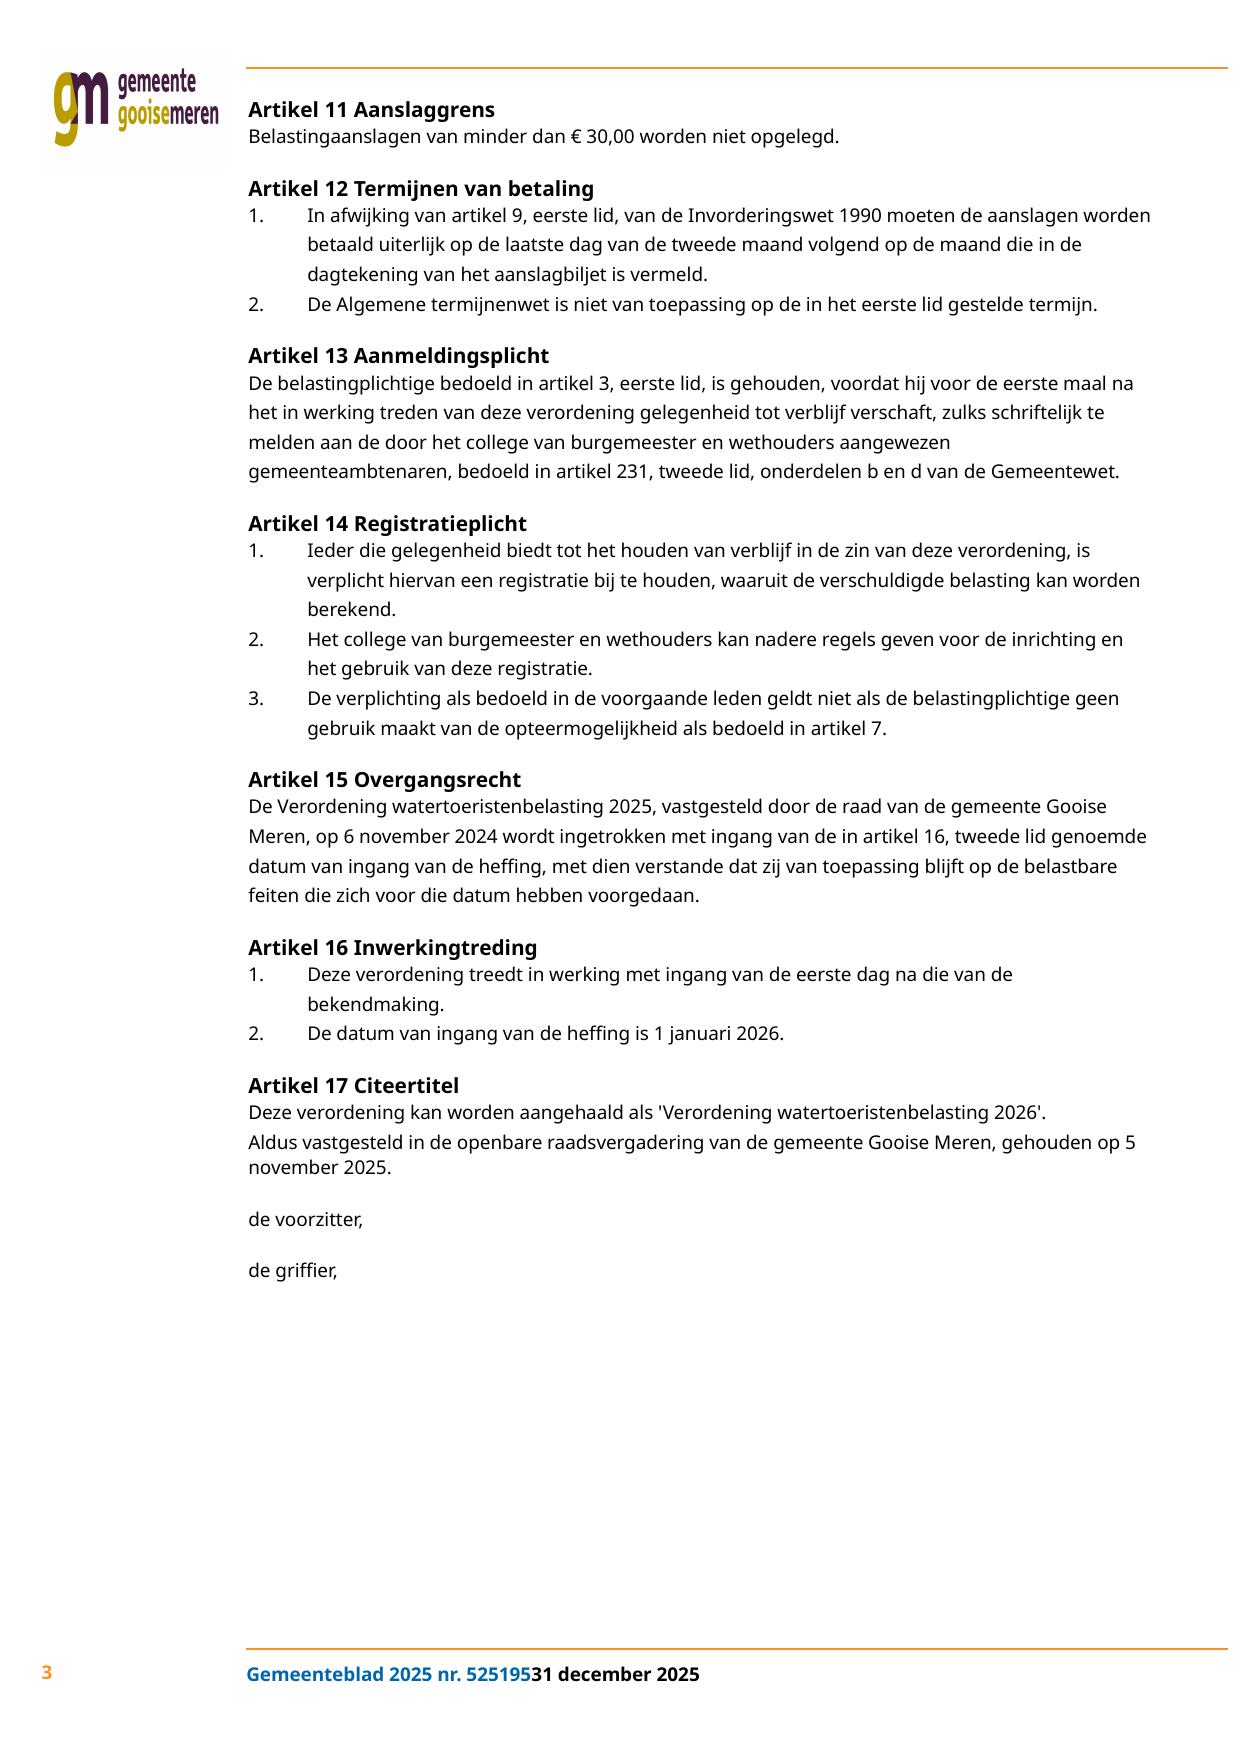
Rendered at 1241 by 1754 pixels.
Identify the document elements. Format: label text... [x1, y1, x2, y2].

text Artikel 15 Overgangsrecht [248, 765, 1152, 794]
text Artikel 13 Aanmeldingsplicht [248, 341, 1152, 370]
text Artikel 16 Inwerkingtreding [248, 933, 1152, 961]
text De Verordening watertoeristenbelasting 2025, vastgesteld door de raad van de gemeente Gooise Meren, op 6 november 2024 wordt ingetrokken met ingang van de in artikel 16, tweede lid genoemde datum van ingang van de heffing, met dien verstande dat zij van toepassing blijft op de belastbare feiten die zich voor die datum hebben voorgedaan. [248, 794, 1152, 908]
text Artikel 14 Registratieplicht [248, 509, 1152, 537]
text de voorzitter, [248, 1206, 1152, 1232]
text Artikel 17 Citeertitel [248, 1071, 1152, 1099]
text Belastingaanslagen van minder dan € 30,00 worden niet opgelegd. [248, 123, 1152, 149]
list Het college van burgemeester en wethouders kan nadere regels geven voor de inrichting en het gebruik van deze registratie. [248, 626, 1152, 681]
text Aldus vastgesteld in de openbare raadsvergadering van de gemeente Gooise Meren, gehouden op 5 november 2025. [248, 1129, 1152, 1180]
list De Algemene termijnenwet is niet van toepassing op de in het eerste lid gestelde termijn. [248, 291, 1152, 317]
text Deze verordening kan worden aangehaald als 'Verordening watertoeristenbelasting 2026'. [248, 1099, 1152, 1125]
list De datum van ingang van de heffing is 1 januari 2026. [248, 1020, 1152, 1046]
text De belastingplichtige bedoeld in artikel 3, eerste lid, is gehouden, voordat hij voor de eerste maal na het in werking treden van deze verordening gelegenheid tot verblijf verschaft, zulks schriftelijk te melden aan de door het college van burgemeester en wethouders aangewezen gemeenteambtenaren, bedoeld in artikel 231, tweede lid, onderdelen b en d van de Gemeentewet. [248, 370, 1152, 484]
list Ieder die gelegenheid biedt tot het houden van verblijf in de zin van deze verordening, is verplicht hiervan een registratie bij te houden, waaruit de verschuldigde belasting kan worden berekend. [248, 537, 1152, 622]
text Artikel 11 Aanslaggrens [248, 95, 1152, 123]
text Artikel 12 Termijnen van betaling [248, 174, 1152, 202]
text de griffier, [248, 1257, 1152, 1283]
list De verplichting als bedoeld in de voorgaande leden geldt niet als de belastingplichtige geen gebruik maakt van de opteermogelijkheid als bedoeld in artikel 7. [248, 685, 1152, 741]
picture [41, 47, 231, 172]
list In afwijking van artikel 9, eerste lid, van de Invorderingswet 1990 moeten de aanslagen worden betaald uiterlijk op de laatste dag van de tweede maand volgend op de maand die in de dagtekening van het aanslagbiljet is vermeld. [248, 202, 1152, 287]
list Deze verordening treedt in werking met ingang van de eerste dag na die van de bekendmaking. [248, 961, 1152, 1017]
